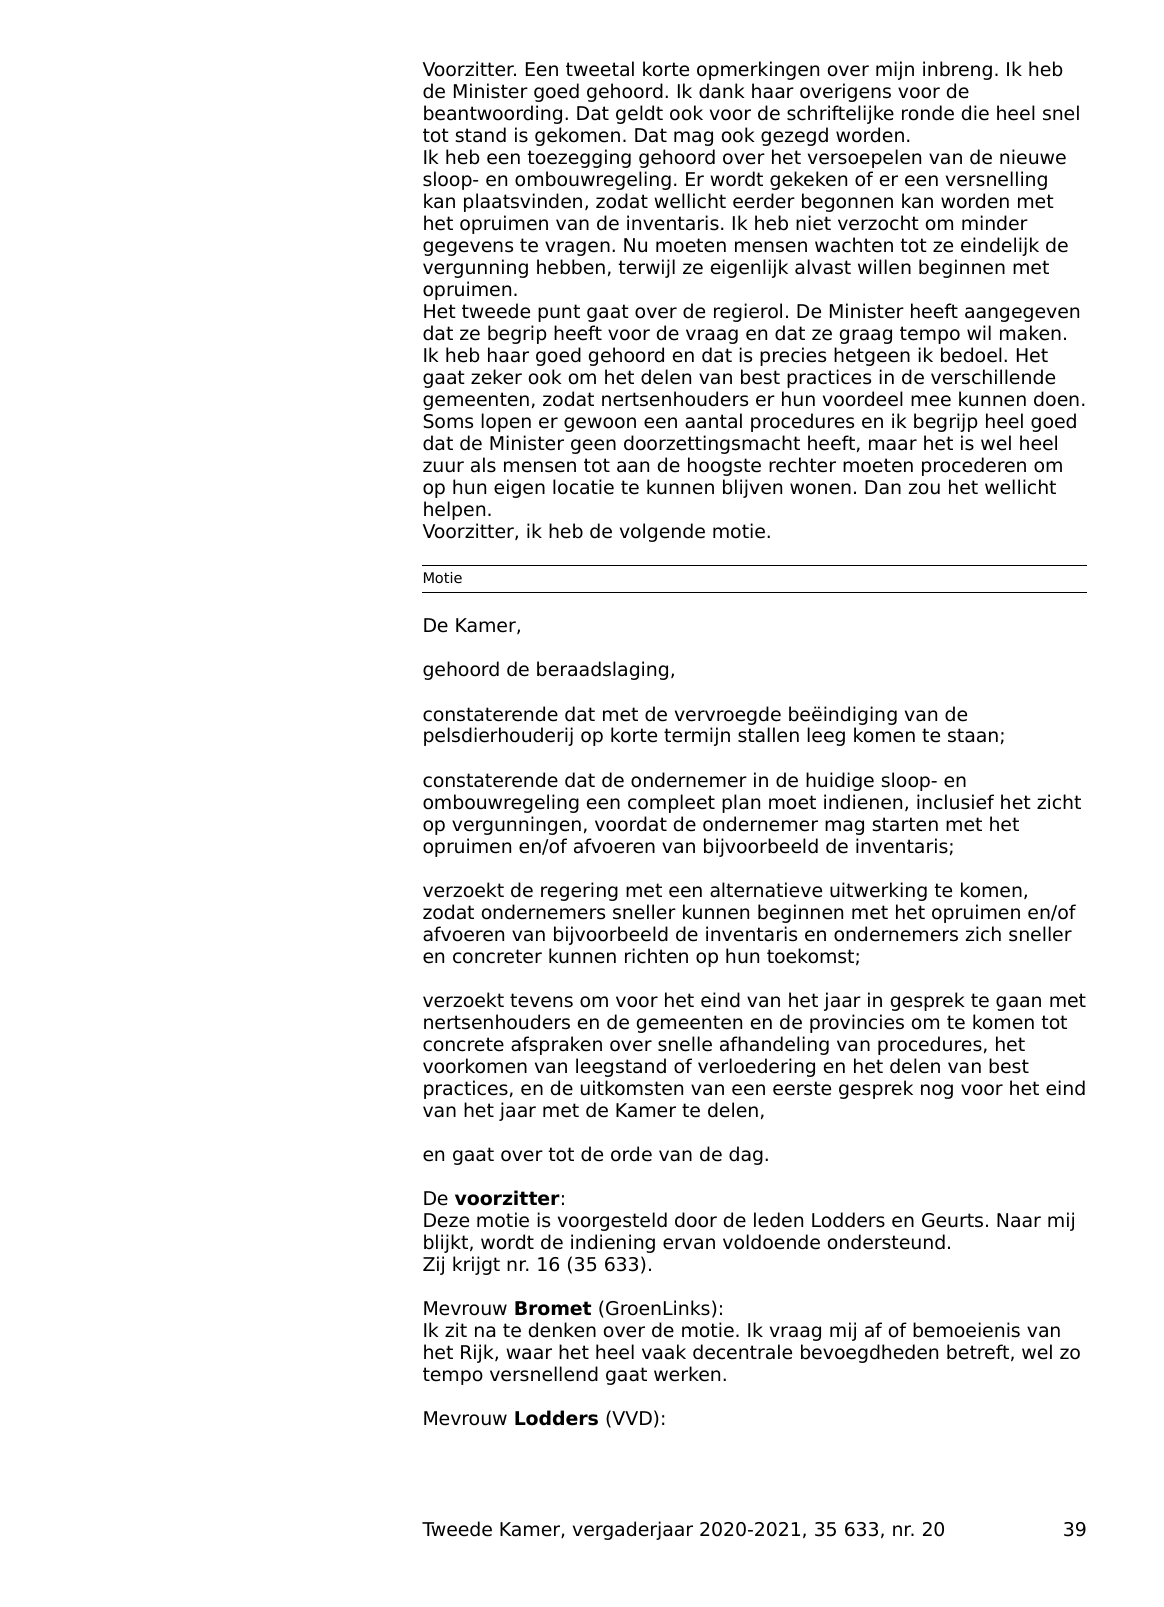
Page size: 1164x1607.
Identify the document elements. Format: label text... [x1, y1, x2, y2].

text gehoord de beraadslaging, [422, 659, 1087, 681]
text verzoekt tevens om voor het eind van het jaar in gesprek te gaan met nertsenhouders en de gemeenten en de provincies om te komen tot concrete afspraken over snelle afhandeling van procedures, het voorkomen van leegstand of verloedering en het delen van best practices, en de uitkomsten van een eerste gesprek nog voor het eind van het jaar met de Kamer te delen, [422, 990, 1087, 1122]
text Voorzitter. Een tweetal korte opmerkingen over mijn inbreng. Ik heb de Minister goed gehoord. Ik dank haar overigens voor de beantwoording. Dat geldt ook voor de schriftelijke ronde die heel snel tot stand is gekomen. Dat mag ook gezegd worden. [422, 59, 1087, 147]
text Deze motie is voorgesteld door de leden Lodders en Geurts. Naar mij blijkt, wordt de indiening ervan voldoende ondersteund. [422, 1210, 1087, 1254]
text verzoekt de regering met een alternatieve uitwerking te komen, zodat ondernemers sneller kunnen beginnen met het opruimen en/of afvoeren van bijvoorbeeld de inventaris en ondernemers zich sneller en concreter kunnen richten op hun toekomst; [422, 880, 1087, 968]
text constaterende dat de ondernemer in de huidige sloop- en ombouwregeling een compleet plan moet indienen, inclusief het zicht op vergunningen, voordat de ondernemer mag starten met het opruimen en/of afvoeren van bijvoorbeeld de inventaris; [422, 769, 1087, 857]
text en gaat over tot de orde van de dag. [422, 1144, 1087, 1166]
text Zij krijgt nr. 16 (35 633). [422, 1254, 1087, 1276]
table_header Motie [422, 566, 1087, 592]
text Mevrouw Lodders (VVD): [422, 1408, 1087, 1430]
text Ik heb een toezegging gehoord over het versoepelen van de nieuwe sloop- en ombouwregeling. Er wordt gekeken of er een versnelling kan plaatsvinden, zodat wellicht eerder begonnen kan worden met het opruimen van de inventaris. Ik heb niet verzocht om minder gegevens te vragen. Nu moeten mensen wachten tot ze eindelijk de vergunning hebben, terwijl ze eigenlijk alvast willen beginnen met opruimen. [422, 147, 1087, 301]
text Ik zit na te denken over de motie. Ik vraag mij af of bemoeienis van het Rijk, waar het heel vaak decentrale bevoegdheden betreft, wel zo tempo versnellend gaat werken. [422, 1320, 1087, 1386]
text constaterende dat met de vervroegde beëindiging van de pelsdierhouderij op korte termijn stallen leeg komen te staan; [422, 703, 1087, 747]
text De voorzitter: [422, 1188, 1087, 1210]
text Het tweede punt gaat over de regierol. De Minister heeft aangegeven dat ze begrip heeft voor de vraag en dat ze graag tempo wil maken. Ik heb haar goed gehoord en dat is precies hetgeen ik bedoel. Het gaat zeker ook om het delen van best practices in de verschillende gemeenten, zodat nertsenhouders er hun voordeel mee kunnen doen. Soms lopen er gewoon een aantal procedures en ik begrijp heel goed dat de Minister geen doorzettingsmacht heeft, maar het is wel heel zuur als mensen tot aan de hoogste rechter moeten procederen om op hun eigen locatie te kunnen blijven wonen. Dan zou het wellicht helpen. [422, 301, 1087, 521]
text Mevrouw Bromet (GroenLinks): [422, 1298, 1087, 1320]
text De Kamer, [422, 615, 1087, 637]
text Voorzitter, ik heb de volgende motie. [422, 521, 1087, 543]
